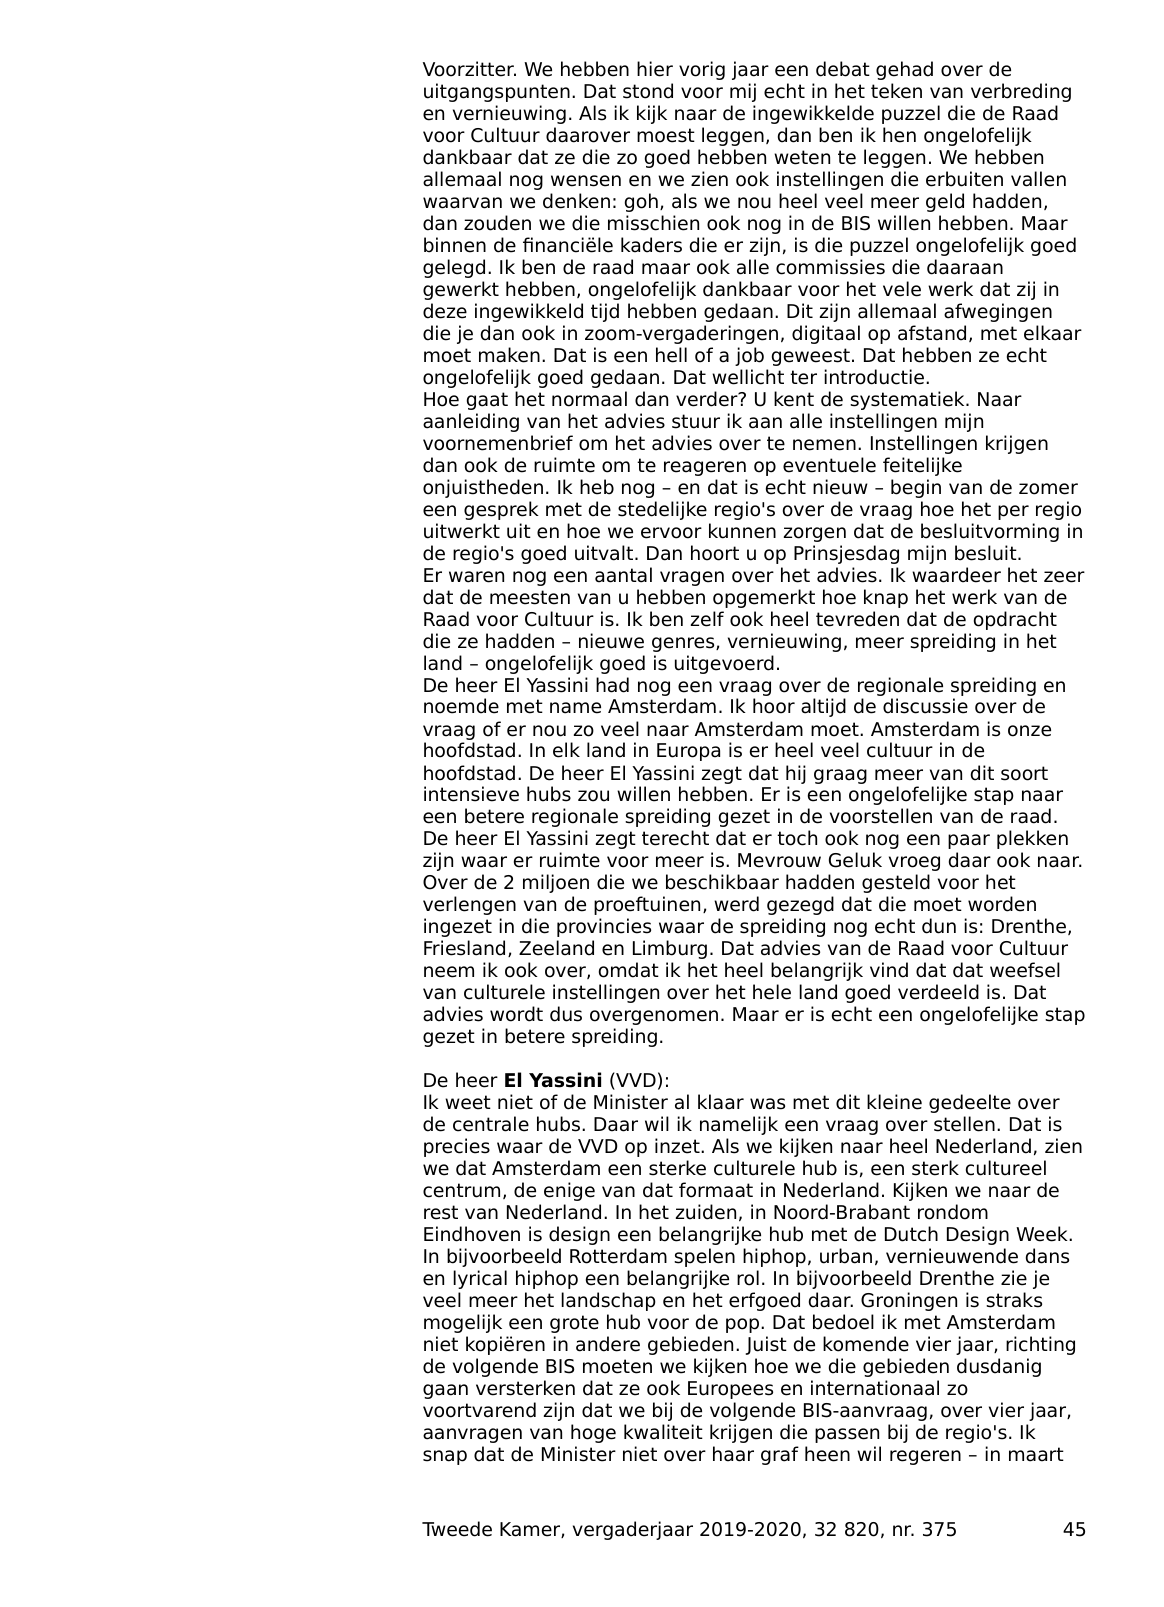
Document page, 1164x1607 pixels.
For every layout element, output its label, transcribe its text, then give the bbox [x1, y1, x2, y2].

text Ik weet niet of de Minister al klaar was met dit kleine gedeelte over de centrale hubs. Daar wil ik namelijk een vraag over stellen. Dat is precies waar de VVD op inzet. Als we kijken naar heel Nederland, zien we dat Amsterdam een sterke culturele hub is, een sterk cultureel centrum, de enige van dat formaat in Nederland. Kijken we naar de rest van Nederland. In het zuiden, in Noord-Brabant rondom Eindhoven is design een belangrijke hub met de Dutch Design Week. In bijvoorbeeld Rotterdam spelen hiphop, urban, vernieuwende dans en lyrical hiphop een belangrijke rol. In bijvoorbeeld Drenthe zie je veel meer het landschap en het erfgoed daar. Groningen is straks mogelijk een grote hub voor de pop. Dat bedoel ik met Amsterdam niet kopiëren in andere gebieden. Juist de komende vier jaar, richting de volgende BIS moeten we kijken hoe we die gebieden dusdanig gaan versterken dat ze ook Europees en internationaal zo voortvarend zijn dat we bij de volgende BIS-aanvraag, over vier jaar, aanvragen van hoge kwaliteit krijgen die passen bij de regio's. Ik snap dat de Minister niet over haar graf heen wil regeren – in maart [422, 1092, 1087, 1466]
text Hoe gaat het normaal dan verder? U kent de systematiek. Naar aanleiding van het advies stuur ik aan alle instellingen mijn voornemenbrief om het advies over te nemen. Instellingen krijgen dan ook de ruimte om te reageren op eventuele feitelijke onjuistheden. Ik heb nog – en dat is echt nieuw – begin van de zomer een gesprek met de stedelijke regio's over de vraag hoe het per regio uitwerkt uit en hoe we ervoor kunnen zorgen dat de besluitvorming in de regio's goed uitvalt. Dan hoort u op Prinsjesdag mijn besluit. [422, 389, 1087, 564]
text De heer El Yassini (VVD): [422, 1070, 1087, 1092]
text De heer El Yassini had nog een vraag over de regionale spreiding en noemde met name Amsterdam. Ik hoor altijd de discussie over de vraag of er nou zo veel naar Amsterdam moet. Amsterdam is onze hoofdstad. In elk land in Europa is er heel veel cultuur in de hoofdstad. De heer El Yassini zegt dat hij graag meer van dit soort intensieve hubs zou willen hebben. Er is een ongelofelijke stap naar een betere regionale spreiding gezet in de voorstellen van de raad. De heer El Yassini zegt terecht dat er toch ook nog een paar plekken zijn waar er ruimte voor meer is. Mevrouw Geluk vroeg daar ook naar. Over de 2 miljoen die we beschikbaar hadden gesteld voor het verlengen van de proeftuinen, werd gezegd dat die moet worden ingezet in die provincies waar de spreiding nog echt dun is: Drenthe, Friesland, Zeeland en Limburg. Dat advies van de Raad voor Cultuur neem ik ook over, omdat ik het heel belangrijk vind dat dat weefsel van culturele instellingen over het hele land goed verdeeld is. Dat advies wordt dus overgenomen. Maar er is echt een ongelofelijke stap gezet in betere spreiding. [422, 674, 1087, 1048]
text Voorzitter. We hebben hier vorig jaar een debat gehad over de uitgangspunten. Dat stond voor mij echt in het teken van verbreding en vernieuwing. Als ik kijk naar de ingewikkelde puzzel die de Raad voor Cultuur daarover moest leggen, dan ben ik hen ongelofelijk dankbaar dat ze die zo goed hebben weten te leggen. We hebben allemaal nog wensen en we zien ook instellingen die erbuiten vallen waarvan we denken: goh, als we nou heel veel meer geld hadden, dan zouden we die misschien ook nog in de BIS willen hebben. Maar binnen de financiële kaders die er zijn, is die puzzel ongelofelijk goed gelegd. Ik ben de raad maar ook alle commissies die daaraan gewerkt hebben, ongelofelijk dankbaar voor het vele werk dat zij in deze ingewikkeld tijd hebben gedaan. Dit zijn allemaal afwegingen die je dan ook in zoom-vergaderingen, digitaal op afstand, met elkaar moet maken. Dat is een hell of a job geweest. Dat hebben ze echt ongelofelijk goed gedaan. Dat wellicht ter introductie. [422, 59, 1087, 389]
text Er waren nog een aantal vragen over het advies. Ik waardeer het zeer dat de meesten van u hebben opgemerkt hoe knap het werk van de Raad voor Cultuur is. Ik ben zelf ook heel tevreden dat de opdracht die ze hadden – nieuwe genres, vernieuwing, meer spreiding in het land – ongelofelijk goed is uitgevoerd. [422, 564, 1087, 674]
